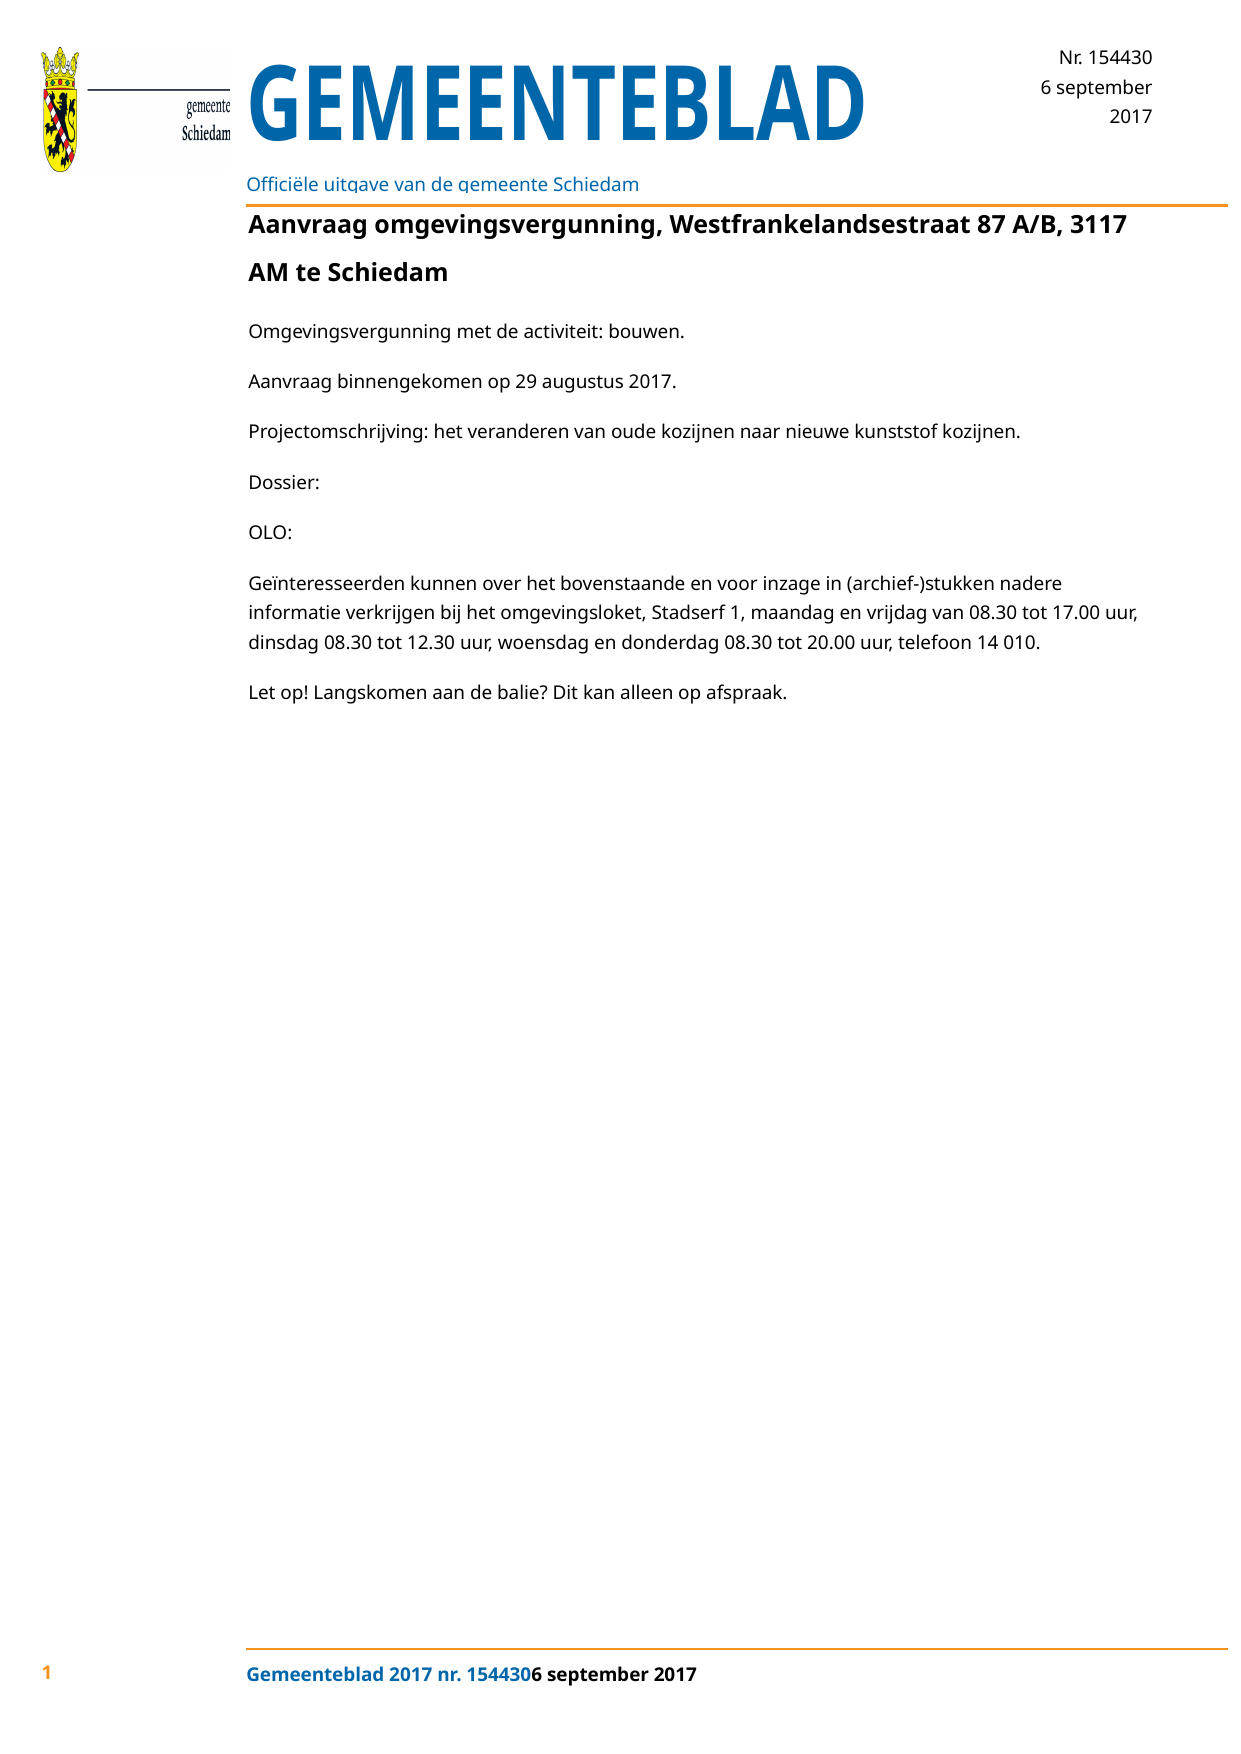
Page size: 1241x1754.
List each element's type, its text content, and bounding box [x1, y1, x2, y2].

text Aanvraag omgevingsvergunning, Westfrankelandsestraat 87 A/B, 3117 AM te Schiedam [248, 207, 1152, 288]
text Geïnteresseerden kunnen over het bovenstaande en voor inzage in (archief-)stukken nadere informatie verkrijgen bij het omgevingsloket, Stadserf 1, maandag en vrijdag van 08.30 tot 17.00 uur, dinsdag 08.30 tot 12.30 uur, woensdag en donderdag 08.30 tot 20.00 uur, telefoon 14 010. [248, 570, 1152, 655]
text Dossier: [248, 469, 1152, 495]
text Projectomschrijving: het veranderen van oude kozijnen naar nieuwe kunststof kozijnen. [248, 419, 1152, 444]
text OLO: [248, 519, 1152, 545]
text Aanvraag binnengekomen op 29 augustus 2017. [248, 368, 1152, 394]
text Let op! Langskomen aan de balie? Dit kan alleen op afspraak. [248, 679, 1152, 705]
text Omgevingsvergunning met de activiteit: bouwen. [248, 318, 1152, 344]
picture [41, 47, 231, 172]
